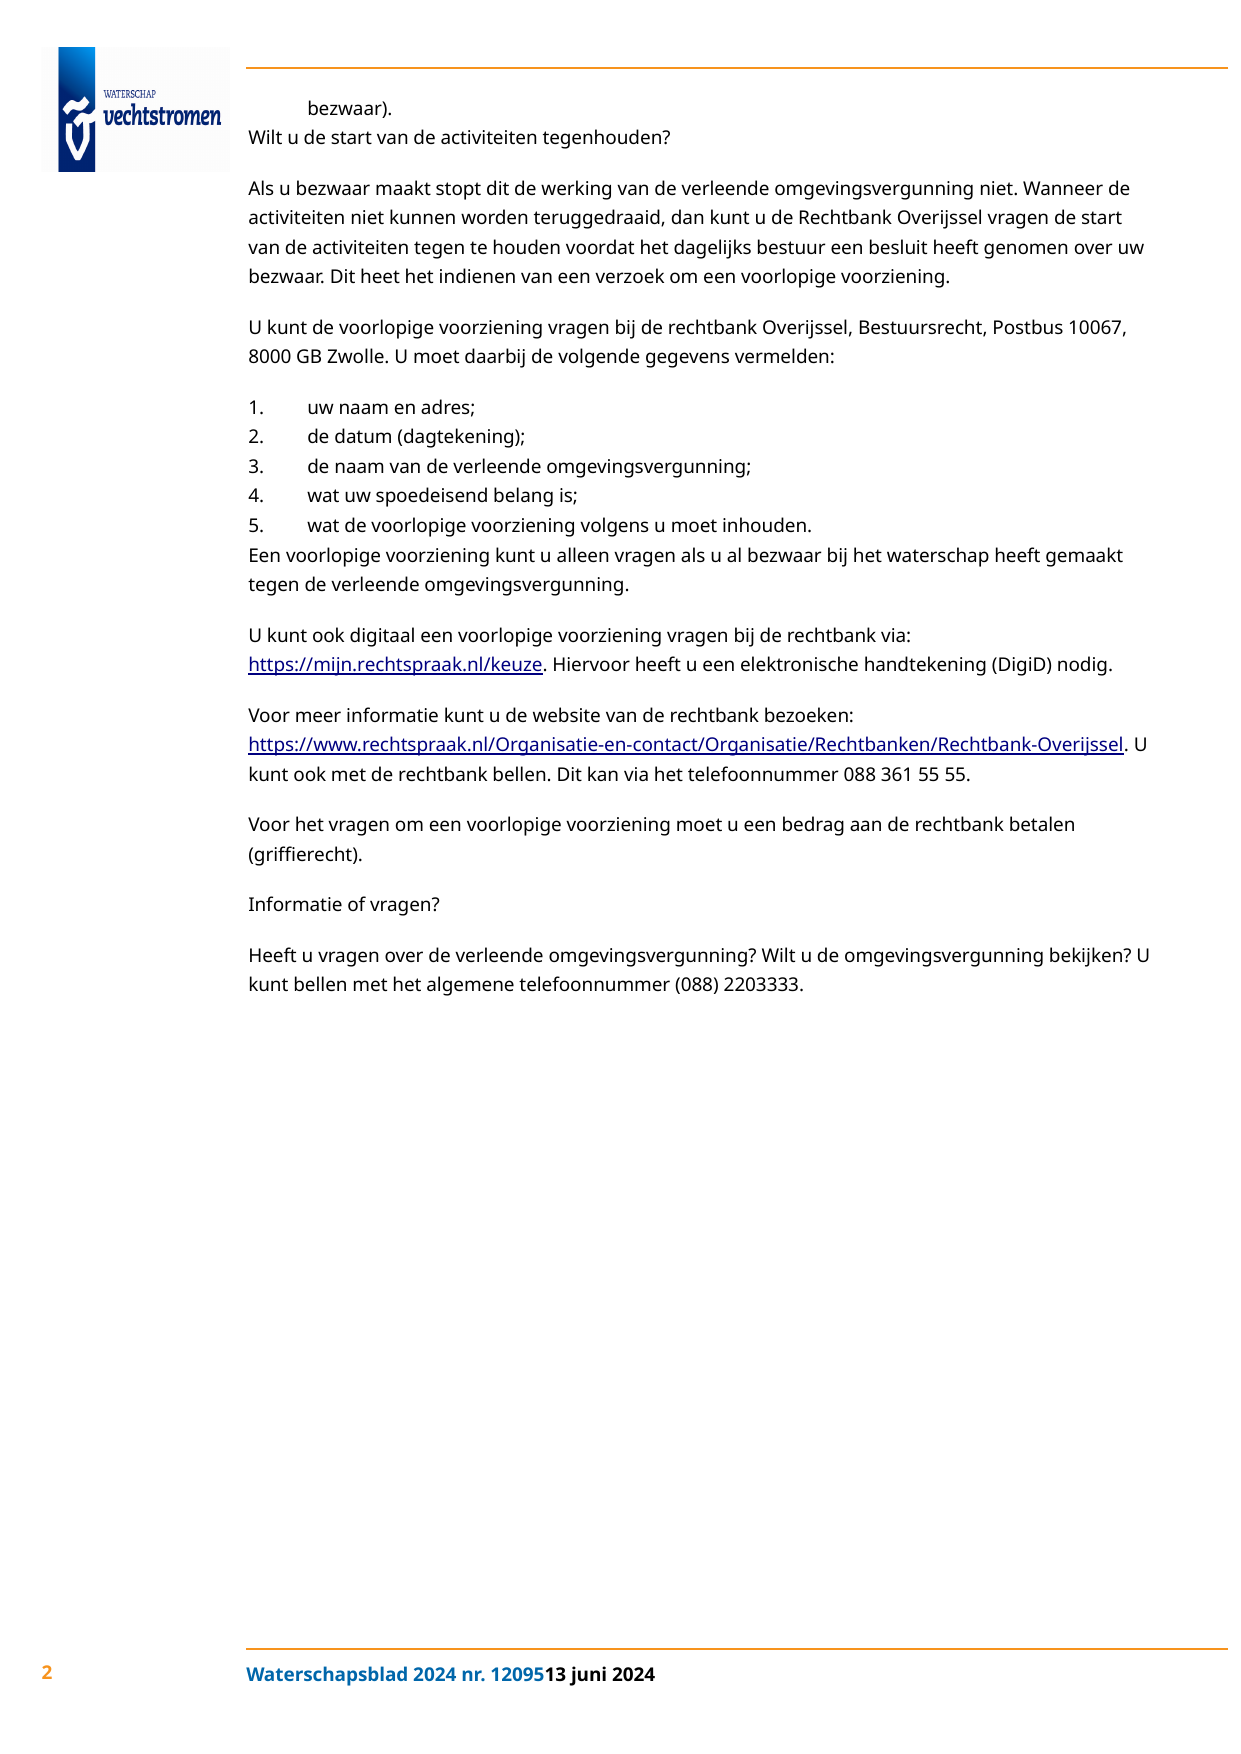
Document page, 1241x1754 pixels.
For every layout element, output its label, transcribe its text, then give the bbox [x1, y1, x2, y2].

list wat de voorlopige voorziening volgens u moet inhouden. [248, 512, 1152, 538]
text Voor het vragen om een voorlopige voorziening moet u een bedrag aan de rechtbank betalen (griffierecht). [248, 811, 1152, 867]
list uw naam en adres; [248, 394, 1152, 420]
list de naam van de verleende omgevingsvergunning; [248, 453, 1152, 479]
text Wilt u de start van de activiteiten tegenhouden? [248, 124, 1152, 150]
text Heeft u vragen over de verleende omgevingsvergunning? Wilt u de omgevingsvergunning bekijken? U kunt bellen met het algemene telefoonnummer (088) 2203333. [248, 942, 1152, 997]
list wat uw spoedeisend belang is; [248, 483, 1152, 508]
text Als u bezwaar maakt stopt dit de werking van de verleende omgevingsvergunning niet. Wanneer de activiteiten niet kunnen worden teruggedraaid, dan kunt u de Rechtbank Overijssel vragen de start van de activiteiten tegen te houden voordat het dagelijks bestuur een besluit heeft genomen over uw bezwaar. Dit heet het indienen van een verzoek om een voorlopige voorziening. [248, 175, 1152, 289]
list bezwaar). [248, 95, 1152, 121]
text Voor meer informatie kunt u de website van de rechtbank bezoeken: https://www.rechtspraak.nl/Organisatie-en-contact/Organisatie/Rechtbanken/Rechtbank-Overijssel. U kunt ook met de rechtbank bellen. Dit kan via het telefoonnummer 088 361 55 55. [248, 702, 1152, 787]
text Een voorlopige voorziening kunt u alleen vragen als u al bezwaar bij het waterschap heeft gemaakt tegen de verleende omgevingsvergunning. [248, 542, 1152, 597]
text U kunt ook digitaal een voorlopige voorziening vragen bij de rechtbank via: https://mijn.rechtspraak.nl/keuze. Hiervoor heeft u een elektronische handtekening (DigiD) nodig. [248, 622, 1152, 677]
text U kunt de voorlopige voorziening vragen bij de rechtbank Overijssel, Bestuursrecht, Postbus 10067, 8000 GB Zwolle. U moet daarbij de volgende gegevens vermelden: [248, 314, 1152, 369]
list de datum (dagtekening); [248, 423, 1152, 449]
text Informatie of vragen? [248, 891, 1152, 917]
picture [41, 47, 231, 172]
